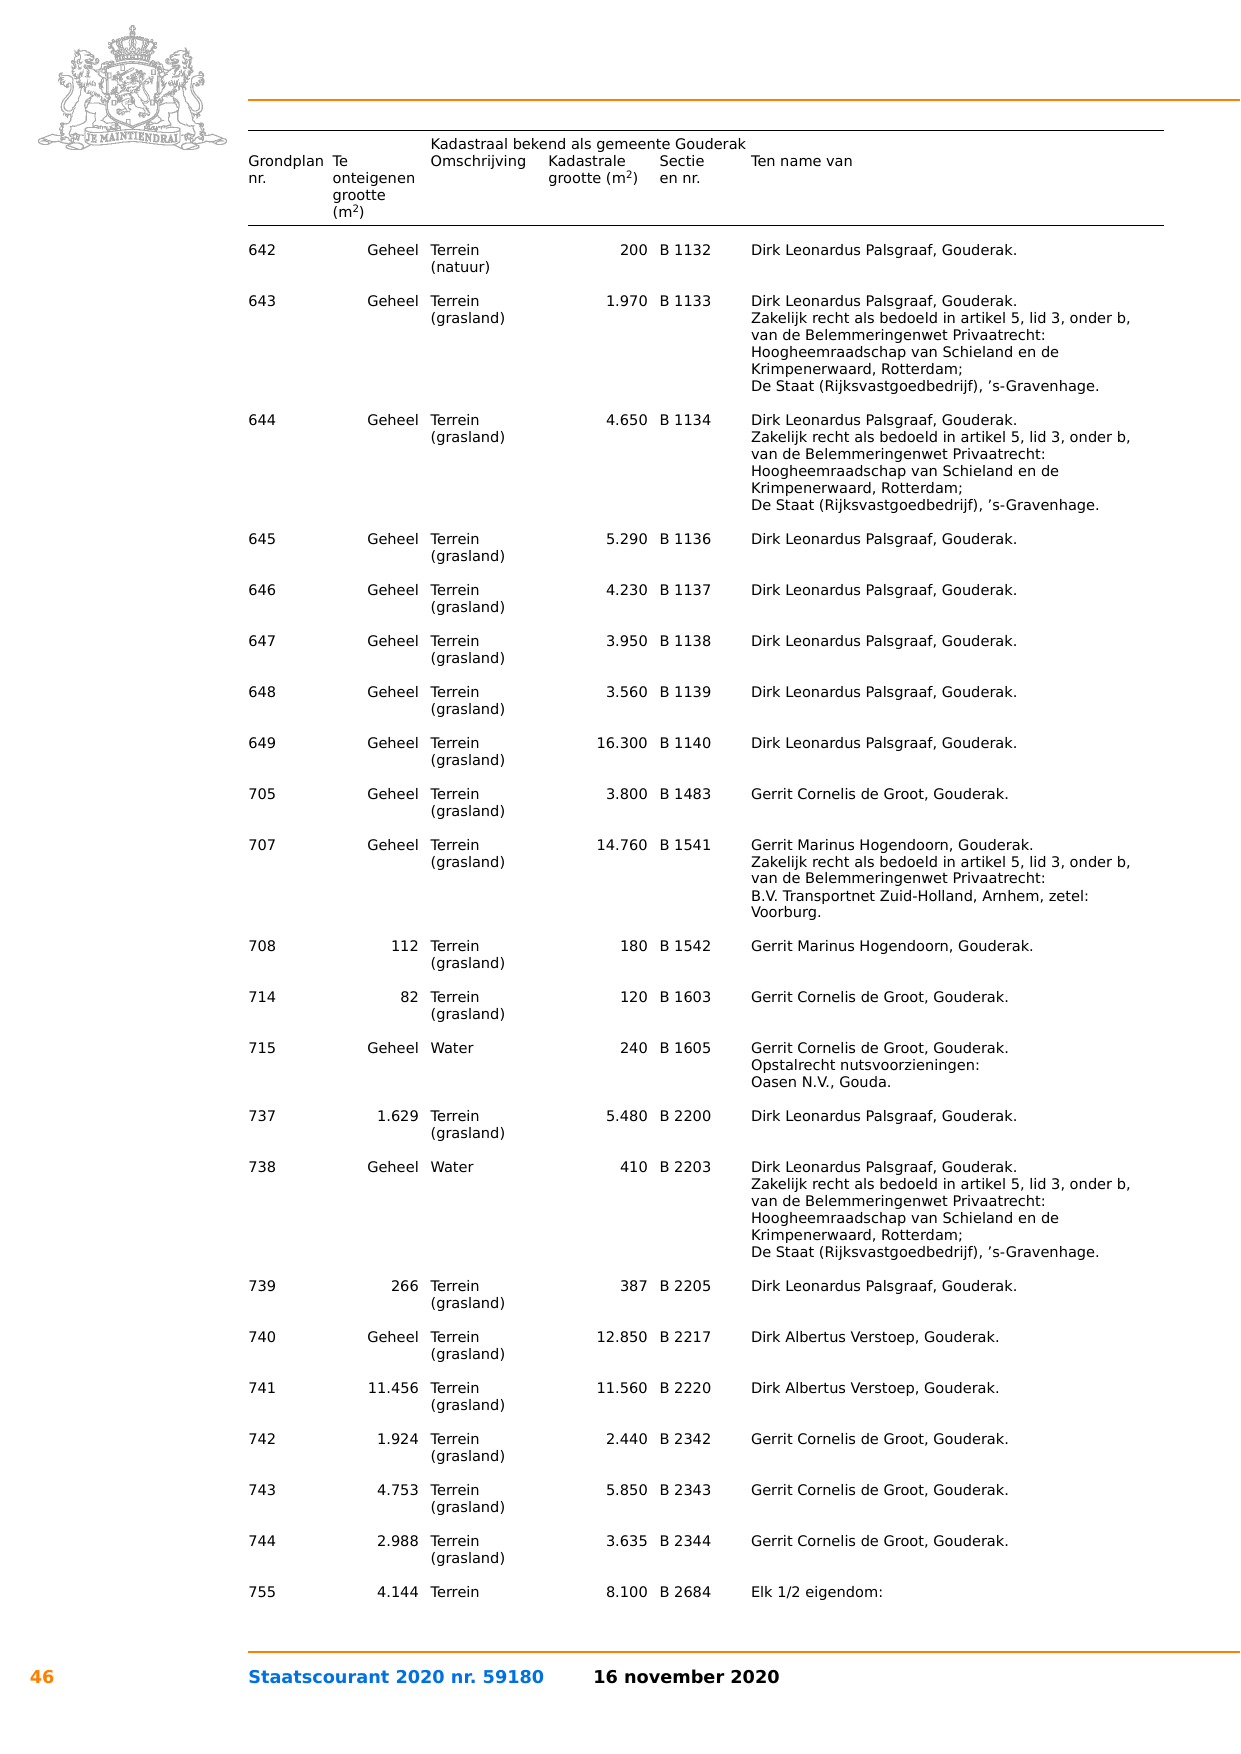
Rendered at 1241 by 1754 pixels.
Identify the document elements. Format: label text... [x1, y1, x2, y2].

table_cell 2.988 [326, 1533, 424, 1567]
table_cell [542, 972, 653, 989]
table_cell 3.950 [542, 633, 653, 667]
table_cell 11.456 [326, 1380, 424, 1414]
table_cell [326, 565, 424, 582]
table_cell Terrein (grasland) [425, 412, 542, 514]
table_cell Dirk Leonardus Palsgraaf, Gouderak. [745, 1108, 1163, 1142]
table_cell B 2343 [653, 1482, 745, 1516]
table_cell [745, 1312, 1163, 1329]
table_cell B 1541 [653, 836, 745, 921]
table_cell [326, 1414, 424, 1431]
table_cell Terrein (grasland) [425, 836, 542, 921]
table_cell Dirk Leonardus Palsgraaf, Gouderak. [745, 735, 1163, 768]
table_cell [248, 769, 326, 786]
table_cell [248, 226, 326, 242]
table_cell [542, 1261, 653, 1278]
table_cell [653, 1091, 745, 1108]
table_cell [542, 1465, 653, 1482]
table_cell [425, 276, 542, 293]
table_cell [542, 565, 653, 582]
table_cell Terrein (grasland) [425, 1431, 542, 1465]
table_cell Gerrit Cornelis de Groot, Gouderak. [745, 1431, 1163, 1465]
table_cell [745, 1414, 1163, 1431]
table_cell [248, 1023, 326, 1040]
table_cell [425, 1567, 542, 1583]
table_cell [425, 820, 542, 836]
table_cell 740 [248, 1329, 326, 1363]
table_cell 744 [248, 1533, 326, 1567]
table_cell 5.290 [542, 531, 653, 565]
table_cell [326, 1091, 424, 1108]
table_cell 1.924 [326, 1431, 424, 1465]
table_cell [326, 395, 424, 412]
table_cell [745, 667, 1163, 684]
table_cell Gerrit Cornelis de Groot, Gouderak. [745, 1533, 1163, 1567]
table_cell [653, 1363, 745, 1380]
table_cell [542, 820, 653, 836]
table_cell [326, 1465, 424, 1482]
table_cell 387 [542, 1278, 653, 1312]
table_cell [248, 1091, 326, 1108]
table_cell 755 [248, 1584, 326, 1601]
table_cell [425, 226, 542, 242]
table_cell [542, 1516, 653, 1533]
table_cell B 1136 [653, 531, 745, 565]
table_cell [653, 972, 745, 989]
table_cell [326, 820, 424, 836]
table_cell Gerrit Cornelis de Groot, Gouderak. Opstalrecht nutsvoorzieningen: Oasen N.V., Gouda. [745, 1040, 1163, 1091]
table_cell Gerrit Cornelis de Groot, Gouderak. [745, 786, 1163, 819]
table_cell [653, 1023, 745, 1040]
table_cell [326, 276, 424, 293]
table_cell 642 [248, 242, 326, 276]
table_cell [745, 1516, 1163, 1533]
table_cell Ten name van [745, 153, 1163, 225]
table_cell [248, 921, 326, 938]
table_cell [745, 1261, 1163, 1278]
table_cell Geheel [326, 633, 424, 667]
table_cell Dirk Leonardus Palsgraaf, Gouderak. [745, 684, 1163, 718]
table_cell B 1483 [653, 786, 745, 819]
table_cell 738 [248, 1159, 326, 1261]
table_cell Geheel [326, 582, 424, 616]
table_cell [745, 514, 1163, 531]
table_cell B 1137 [653, 582, 745, 616]
table_cell Terrein (grasland) [425, 1329, 542, 1363]
table_cell [248, 565, 326, 582]
table_cell B 1605 [653, 1040, 745, 1091]
table_cell [542, 718, 653, 734]
table_cell [425, 616, 542, 633]
table_cell Dirk Leonardus Palsgraaf, Gouderak. [745, 531, 1163, 565]
table_cell [653, 276, 745, 293]
table_cell [326, 616, 424, 633]
table_cell [425, 1414, 542, 1431]
table_cell B 2344 [653, 1533, 745, 1567]
table_cell Geheel [326, 1159, 424, 1261]
table_cell Geheel [326, 293, 424, 395]
table_cell [326, 514, 424, 531]
table_cell Dirk Leonardus Palsgraaf, Gouderak. Zakelijk recht als bedoeld in artikel 5, lid 3, onder b, van de Belemmeringenwet Privaatrecht: Hoogheemraadschap van Schieland en de Krimpenerwaard, Rotterdam; De Staat (Rijksvastgoedbedrijf), ’s-Gravenhage. [745, 293, 1163, 395]
table_cell [326, 1567, 424, 1583]
table_cell [326, 921, 424, 938]
table_cell [653, 1261, 745, 1278]
table_cell Geheel [326, 531, 424, 565]
table_cell [745, 565, 1163, 582]
table_cell 643 [248, 293, 326, 395]
table_cell [326, 1516, 424, 1533]
table_cell Terrein (grasland) [425, 1108, 542, 1142]
table_cell [653, 565, 745, 582]
table_cell [745, 226, 1163, 242]
table_cell Omschrijving [425, 153, 542, 225]
table_cell 707 [248, 836, 326, 921]
table_cell [326, 718, 424, 734]
table_cell 14.760 [542, 836, 653, 921]
table_cell [745, 769, 1163, 786]
table_cell [745, 1567, 1163, 1583]
table_cell Te onteigenen grootte (m2) [326, 153, 424, 225]
table_cell [326, 667, 424, 684]
table_cell Terrein (grasland) [425, 1482, 542, 1516]
table_cell [425, 1142, 542, 1159]
table_cell [745, 616, 1163, 633]
table_cell 742 [248, 1431, 326, 1465]
table_cell 2.440 [542, 1431, 653, 1465]
table_cell B 1140 [653, 735, 745, 768]
table_cell [326, 972, 424, 989]
table_cell [542, 1567, 653, 1583]
table_cell [425, 1023, 542, 1040]
table_cell B 1133 [653, 293, 745, 395]
table_cell Dirk Leonardus Palsgraaf, Gouderak. [745, 242, 1163, 276]
table_cell B 1542 [653, 938, 745, 972]
table_cell [425, 1465, 542, 1482]
table_cell Terrein [425, 1584, 542, 1601]
table_cell Terrein (grasland) [425, 735, 542, 768]
table_cell 180 [542, 938, 653, 972]
table_cell [248, 820, 326, 836]
table_cell [248, 1142, 326, 1159]
table_cell [542, 616, 653, 633]
table_cell 120 [542, 989, 653, 1023]
table_cell [248, 514, 326, 531]
table_cell [745, 921, 1163, 938]
table_cell [745, 1465, 1163, 1482]
table_cell 1.629 [326, 1108, 424, 1142]
table_cell Gerrit Marinus Hogendoorn, Gouderak. [745, 938, 1163, 972]
table_cell [745, 276, 1163, 293]
table_header [248, 131, 424, 153]
table_cell [248, 1312, 326, 1329]
table_cell [425, 1091, 542, 1108]
table_cell [326, 1023, 424, 1040]
table_cell [653, 514, 745, 531]
table_cell [653, 1516, 745, 1533]
table_cell Gerrit Marinus Hogendoorn, Gouderak. Zakelijk recht als bedoeld in artikel 5, lid 3, onder b, van de Belemmeringenwet Privaatrecht: B.V. Transportnet Zuid-Holland, Arnhem, zetel: Voorburg. [745, 836, 1163, 921]
table_cell [745, 820, 1163, 836]
table_cell [542, 667, 653, 684]
table_cell 705 [248, 786, 326, 819]
table_cell [248, 667, 326, 684]
table_cell 410 [542, 1159, 653, 1261]
table_cell 266 [326, 1278, 424, 1312]
table_cell [653, 820, 745, 836]
table_cell 737 [248, 1108, 326, 1142]
table_cell 743 [248, 1482, 326, 1516]
table_cell [653, 1414, 745, 1431]
table_cell [425, 1261, 542, 1278]
table_cell 3.635 [542, 1533, 653, 1567]
table_cell [542, 1414, 653, 1431]
table_cell B 2684 [653, 1584, 745, 1601]
table_cell Terrein (grasland) [425, 531, 542, 565]
table_cell [425, 718, 542, 734]
table_cell B 2220 [653, 1380, 745, 1414]
table_cell [653, 1567, 745, 1583]
table_cell 715 [248, 1040, 326, 1091]
table_cell 8.100 [542, 1584, 653, 1601]
table_cell [542, 514, 653, 531]
table_cell [745, 395, 1163, 412]
table_cell [745, 1142, 1163, 1159]
table_cell Terrein (grasland) [425, 786, 542, 819]
table_cell [653, 226, 745, 242]
table_cell 16.300 [542, 735, 653, 768]
table_cell [745, 1023, 1163, 1040]
table_cell Geheel [326, 735, 424, 768]
table_cell [326, 1261, 424, 1278]
table_cell [653, 667, 745, 684]
table_cell Dirk Leonardus Palsgraaf, Gouderak. [745, 1278, 1163, 1312]
table_cell Terrein (grasland) [425, 633, 542, 667]
table_cell 4.230 [542, 582, 653, 616]
table_cell 4.144 [326, 1584, 424, 1601]
table_cell Geheel [326, 786, 424, 819]
table_cell B 1138 [653, 633, 745, 667]
table_cell B 1134 [653, 412, 745, 514]
table_cell [745, 1363, 1163, 1380]
table_cell 5.480 [542, 1108, 653, 1142]
table_cell Terrein (grasland) [425, 989, 542, 1023]
table_cell 82 [326, 989, 424, 1023]
table_cell [745, 972, 1163, 989]
table_cell [653, 718, 745, 734]
table_cell [425, 972, 542, 989]
table_cell [248, 1465, 326, 1482]
table_cell Geheel [326, 412, 424, 514]
table_cell 12.850 [542, 1329, 653, 1363]
picture [38, 25, 227, 150]
table_cell B 2342 [653, 1431, 745, 1465]
table_cell Geheel [326, 1329, 424, 1363]
table_cell [425, 514, 542, 531]
table_cell Elk 1/2 eigendom: [745, 1584, 1163, 1601]
table_cell B 2205 [653, 1278, 745, 1312]
table_cell [653, 921, 745, 938]
table_cell B 2200 [653, 1108, 745, 1142]
table_cell 1.970 [542, 293, 653, 395]
table_cell [542, 395, 653, 412]
table_cell [542, 1363, 653, 1380]
table_cell 741 [248, 1380, 326, 1414]
table_cell 3.800 [542, 786, 653, 819]
table_cell Sectie en nr. [653, 153, 745, 225]
table_cell Grondplan nr. [248, 153, 326, 225]
table_cell [653, 1142, 745, 1159]
table_cell Terrein (grasland) [425, 293, 542, 395]
table_cell 5.850 [542, 1482, 653, 1516]
table_cell [425, 565, 542, 582]
table_cell Dirk Albertus Verstoep, Gouderak. [745, 1380, 1163, 1414]
table_cell B 2217 [653, 1329, 745, 1363]
table_cell 647 [248, 633, 326, 667]
table_cell [653, 616, 745, 633]
table_cell [248, 395, 326, 412]
table_cell [326, 1363, 424, 1380]
table_cell [248, 616, 326, 633]
table_cell [542, 226, 653, 242]
table_cell Terrein (natuur) [425, 242, 542, 276]
table_cell Terrein (grasland) [425, 1380, 542, 1414]
table_cell Dirk Leonardus Palsgraaf, Gouderak. Zakelijk recht als bedoeld in artikel 5, lid 3, onder b, van de Belemmeringenwet Privaatrecht: Hoogheemraadschap van Schieland en de Krimpenerwaard, Rotterdam; De Staat (Rijksvastgoedbedrijf), ’s-Gravenhage. [745, 1159, 1163, 1261]
table_cell B 1139 [653, 684, 745, 718]
table_cell Terrein (grasland) [425, 1278, 542, 1312]
table_cell [425, 1312, 542, 1329]
table_cell [542, 769, 653, 786]
table_cell 112 [326, 938, 424, 972]
table_cell [542, 1312, 653, 1329]
table_cell [745, 1091, 1163, 1108]
table_cell Geheel [326, 242, 424, 276]
table_cell Water [425, 1040, 542, 1091]
table_cell B 2203 [653, 1159, 745, 1261]
table_cell Gerrit Cornelis de Groot, Gouderak. [745, 989, 1163, 1023]
table_cell Terrein (grasland) [425, 1533, 542, 1567]
table_cell 648 [248, 684, 326, 718]
table_cell [326, 1142, 424, 1159]
table_cell [542, 1023, 653, 1040]
table_cell B 1132 [653, 242, 745, 276]
table_cell [653, 395, 745, 412]
table_cell 645 [248, 531, 326, 565]
table_cell 240 [542, 1040, 653, 1091]
table_cell [425, 921, 542, 938]
table_cell Gerrit Cornelis de Groot, Gouderak. [745, 1482, 1163, 1516]
table_cell [326, 226, 424, 242]
table_cell Terrein (grasland) [425, 582, 542, 616]
table_cell [653, 1465, 745, 1482]
table_cell [326, 769, 424, 786]
table_cell 646 [248, 582, 326, 616]
table_cell [542, 1142, 653, 1159]
table_cell Terrein (grasland) [425, 938, 542, 972]
table_cell [248, 276, 326, 293]
table_cell Geheel [326, 684, 424, 718]
table_cell [248, 1516, 326, 1533]
table_cell [542, 276, 653, 293]
table_cell [542, 1091, 653, 1108]
table_header Kadastraal bekend als gemeente Gouderak [425, 131, 1163, 153]
table_cell Kadastrale grootte (m2) [542, 153, 653, 225]
table_cell [248, 972, 326, 989]
table_cell Geheel [326, 836, 424, 921]
table_cell B 1603 [653, 989, 745, 1023]
table_cell Terrein (grasland) [425, 684, 542, 718]
table_cell Dirk Albertus Verstoep, Gouderak. [745, 1329, 1163, 1363]
table_cell Water [425, 1159, 542, 1261]
table_cell 714 [248, 989, 326, 1023]
table_cell 4.650 [542, 412, 653, 514]
table_cell 708 [248, 938, 326, 972]
table_cell [425, 667, 542, 684]
table_cell [745, 718, 1163, 734]
table_cell [425, 769, 542, 786]
table_cell [248, 1261, 326, 1278]
table_cell 644 [248, 412, 326, 514]
table_cell [425, 1363, 542, 1380]
table_cell [542, 921, 653, 938]
table_cell 3.560 [542, 684, 653, 718]
table_cell 4.753 [326, 1482, 424, 1516]
table_cell 649 [248, 735, 326, 768]
table_cell Dirk Leonardus Palsgraaf, Gouderak. Zakelijk recht als bedoeld in artikel 5, lid 3, onder b, van de Belemmeringenwet Privaatrecht: Hoogheemraadschap van Schieland en de Krimpenerwaard, Rotterdam; De Staat (Rijksvastgoedbedrijf), ’s-Gravenhage. [745, 412, 1163, 514]
table_cell Geheel [326, 1040, 424, 1091]
table_cell [248, 1414, 326, 1431]
table_cell Dirk Leonardus Palsgraaf, Gouderak. [745, 582, 1163, 616]
table_cell Dirk Leonardus Palsgraaf, Gouderak. [745, 633, 1163, 667]
table_cell 739 [248, 1278, 326, 1312]
table_cell [425, 395, 542, 412]
table_cell [653, 1312, 745, 1329]
table_cell [248, 718, 326, 734]
table_cell [248, 1567, 326, 1583]
table_cell [425, 1516, 542, 1533]
table_cell [326, 1312, 424, 1329]
table_cell 11.560 [542, 1380, 653, 1414]
table_cell [653, 769, 745, 786]
table_cell 200 [542, 242, 653, 276]
table_cell [248, 1363, 326, 1380]
